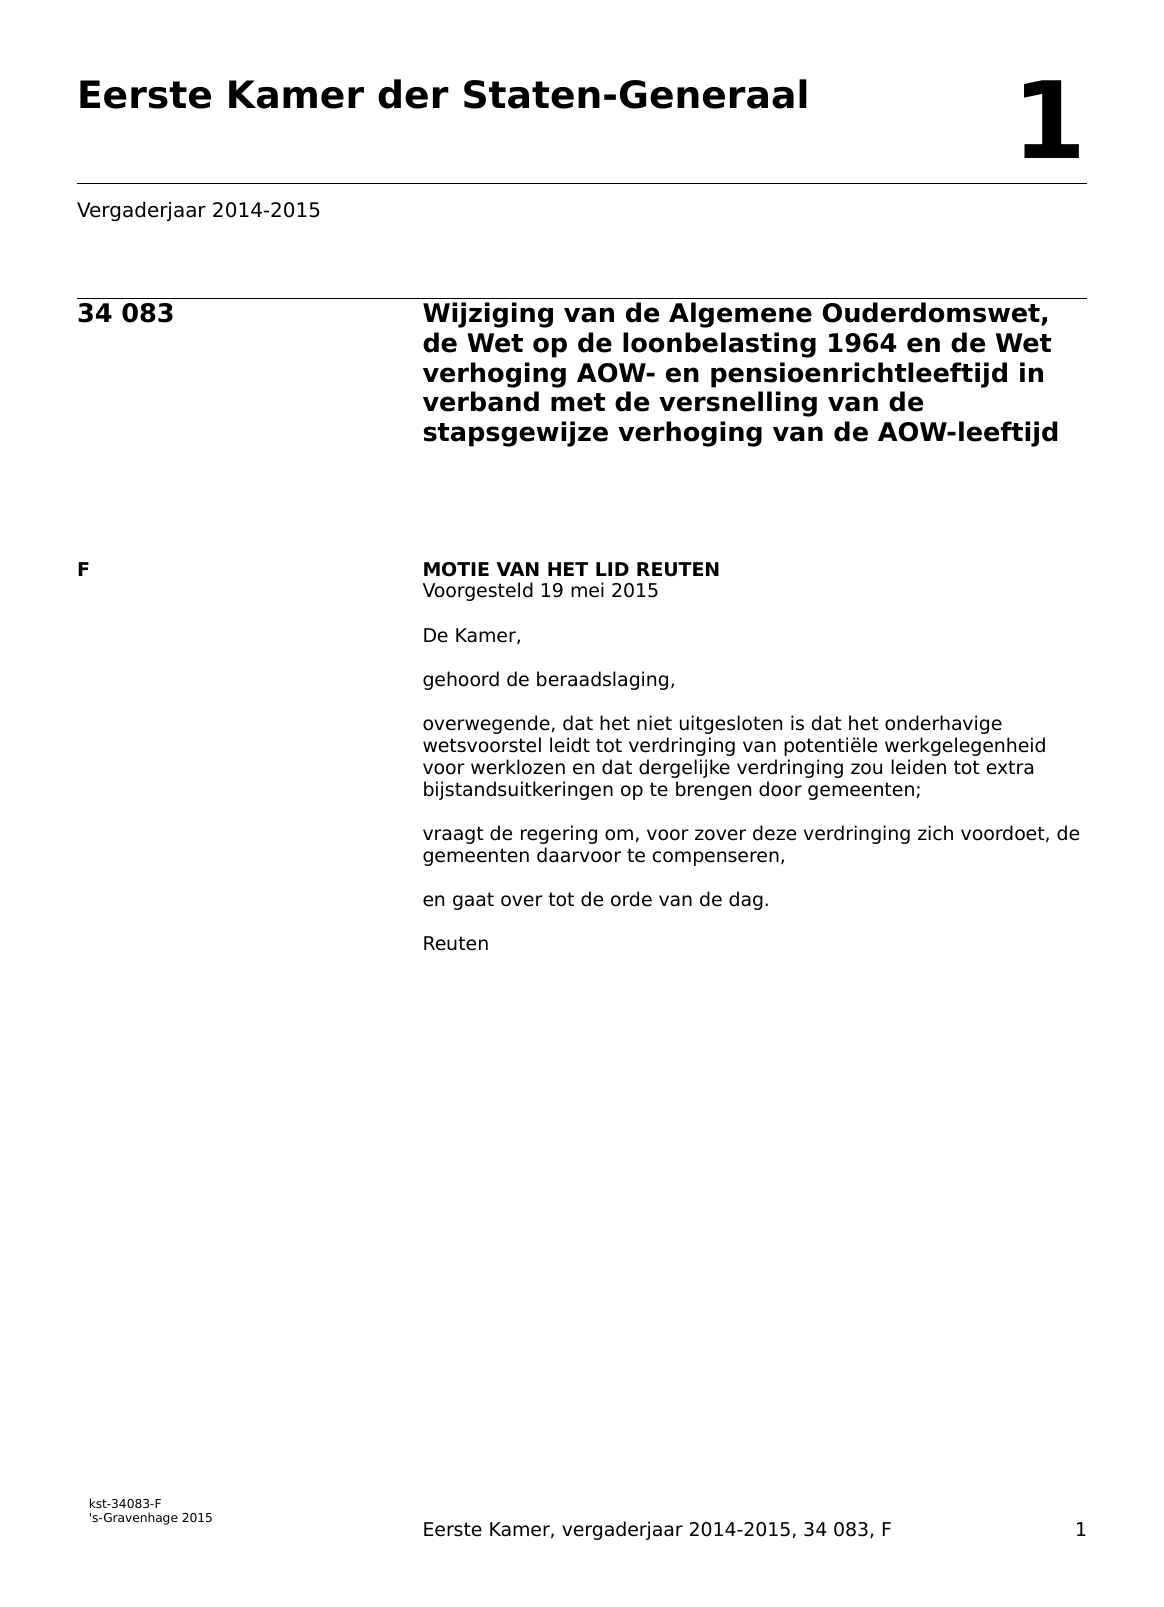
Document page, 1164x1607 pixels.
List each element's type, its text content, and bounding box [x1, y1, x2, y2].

text vraagt de regering om, voor zover deze verdringing zich voordoet, de gemeenten daarvoor te compenseren, [422, 823, 1087, 867]
text Voorgesteld 19 mei 2015 [422, 580, 1087, 602]
text en gaat over tot de orde van de dag. [422, 889, 1087, 911]
text Reuten [422, 933, 1087, 955]
text gehoord de beraadslaging, [422, 669, 1087, 691]
text kst-34083-F [88, 1497, 323, 1511]
table_cell Vergaderjaar 2014-2015 [77, 184, 1087, 298]
subtitle 34 083 Wijziging van de Algemene Ouderdomswet, de Wet op de loonbelasting 1964 en de Wet verhoging AOW- en pensioenrichtleeftijd in verband met de versnelling van de stapsgewijze verhoging van de AOW-leeftijd [77, 299, 1087, 447]
table_header Eerste Kamer der Staten-Generaal [77, 59, 886, 183]
subtitle F MOTIE VAN HET LID REUTEN [77, 558, 1087, 580]
text overwegende, dat het niet uitgesloten is dat het onderhavige wetsvoorstel leidt tot verdringing van potentiële werkgelegenheid voor werklozen en dat dergelijke verdringing zou leiden tot extra bijstandsuitkeringen op te brengen door gemeenten; [422, 713, 1087, 801]
text De Kamer, [422, 624, 1087, 647]
text 's-Gravenhage 2015 [88, 1511, 323, 1525]
table_header 1 [886, 59, 1087, 183]
